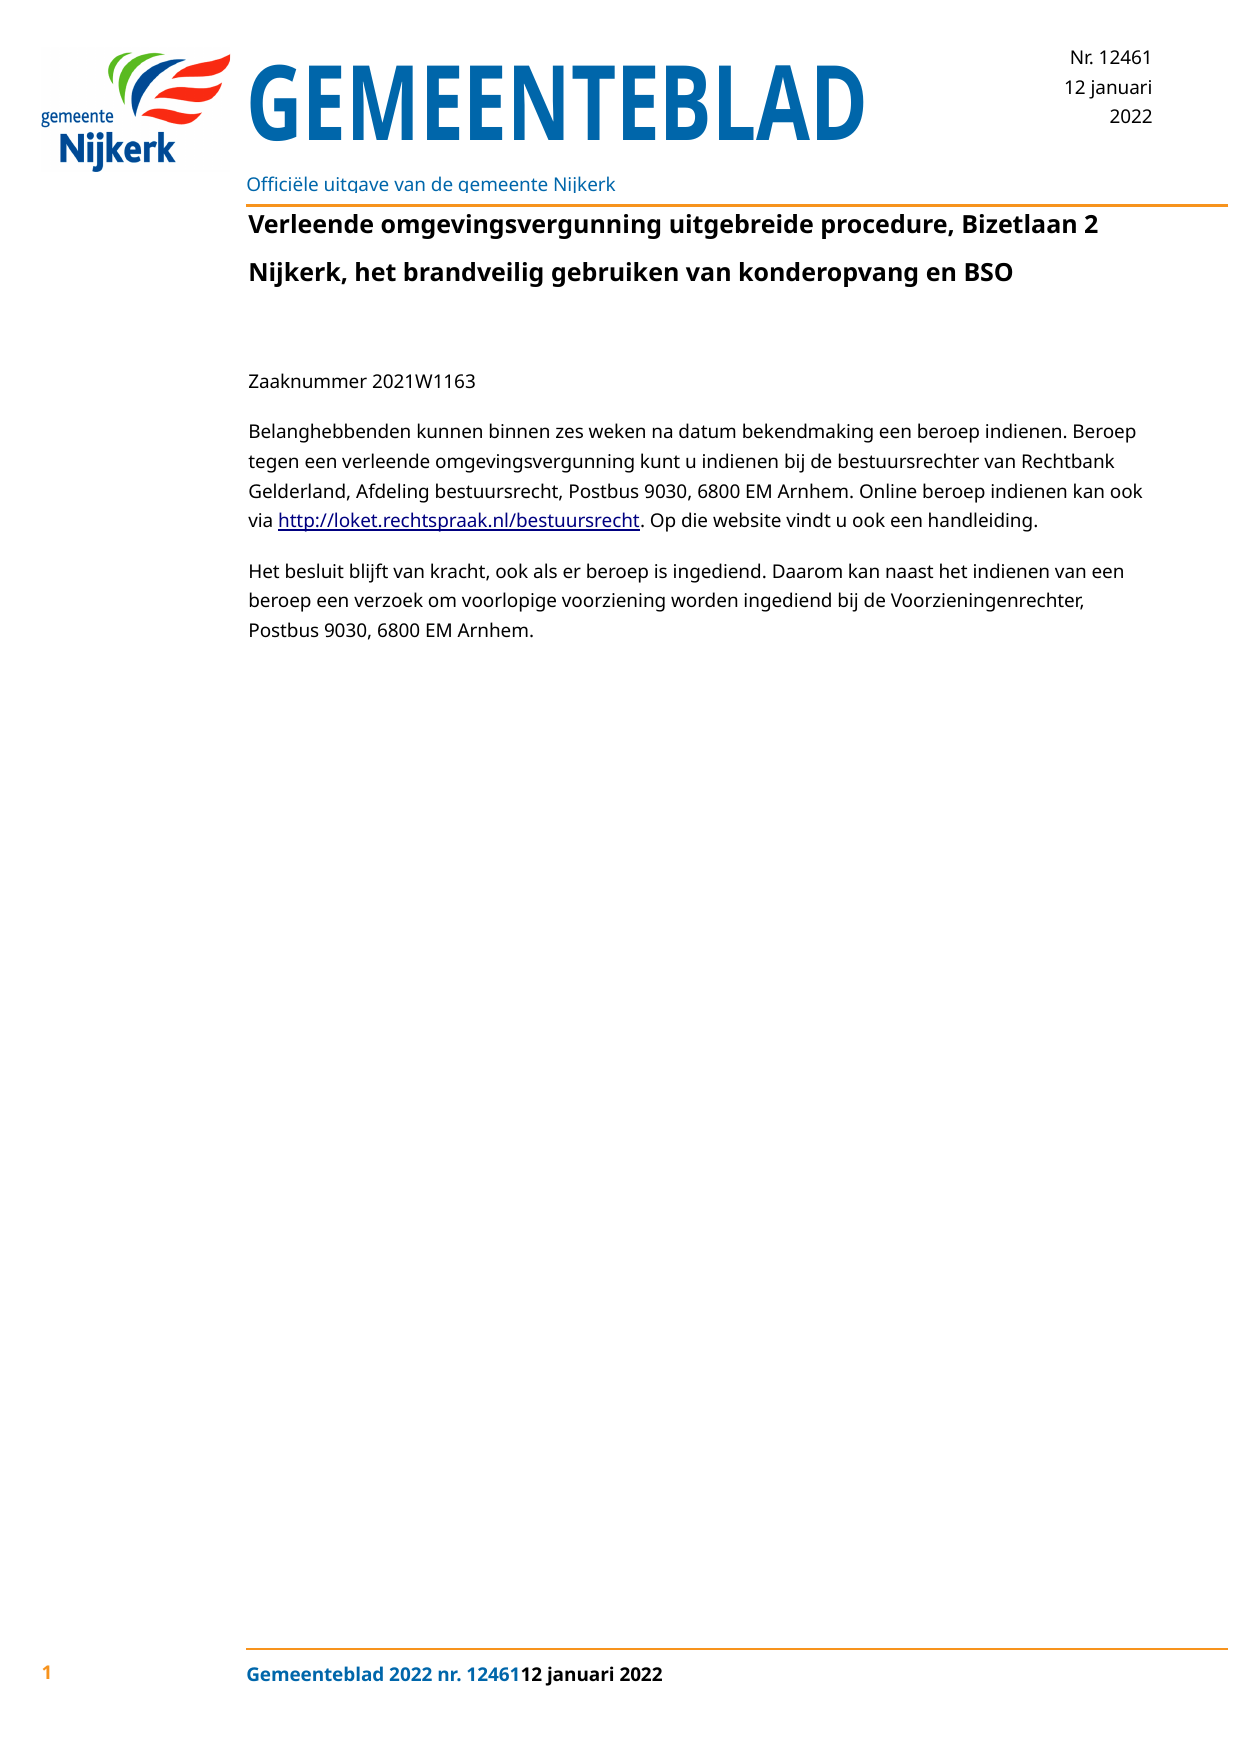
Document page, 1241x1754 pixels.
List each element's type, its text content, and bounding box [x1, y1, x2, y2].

text Het besluit blijft van kracht, ook als er beroep is ingediend. Daarom kan naast het indienen van een beroep een verzoek om voorlopige voorziening worden ingediend bij de Voorzieningenrechter, Postbus 9030, 6800 EM Arnhem. [248, 558, 1152, 643]
text Verleende omgevingsvergunning uitgebreide procedure, Bizetlaan 2 Nijkerk, het brandveilig gebruiken van konderopvang en BSO [248, 207, 1152, 288]
text Belanghebbenden kunnen binnen zes weken na datum bekendmaking een beroep indienen. Beroep tegen een verleende omgevingsvergunning kunt u indienen bij de bestuursrechter van Rechtbank Gelderland, Afdeling bestuursrecht, Postbus 9030, 6800 EM Arnhem. Online beroep indienen kan ook via http://loket.rechtspraak.nl/bestuursrecht. Op die website vindt u ook een handleiding. [248, 419, 1152, 533]
picture [41, 47, 231, 172]
text Zaaknummer 2021W1163 [248, 368, 1152, 394]
